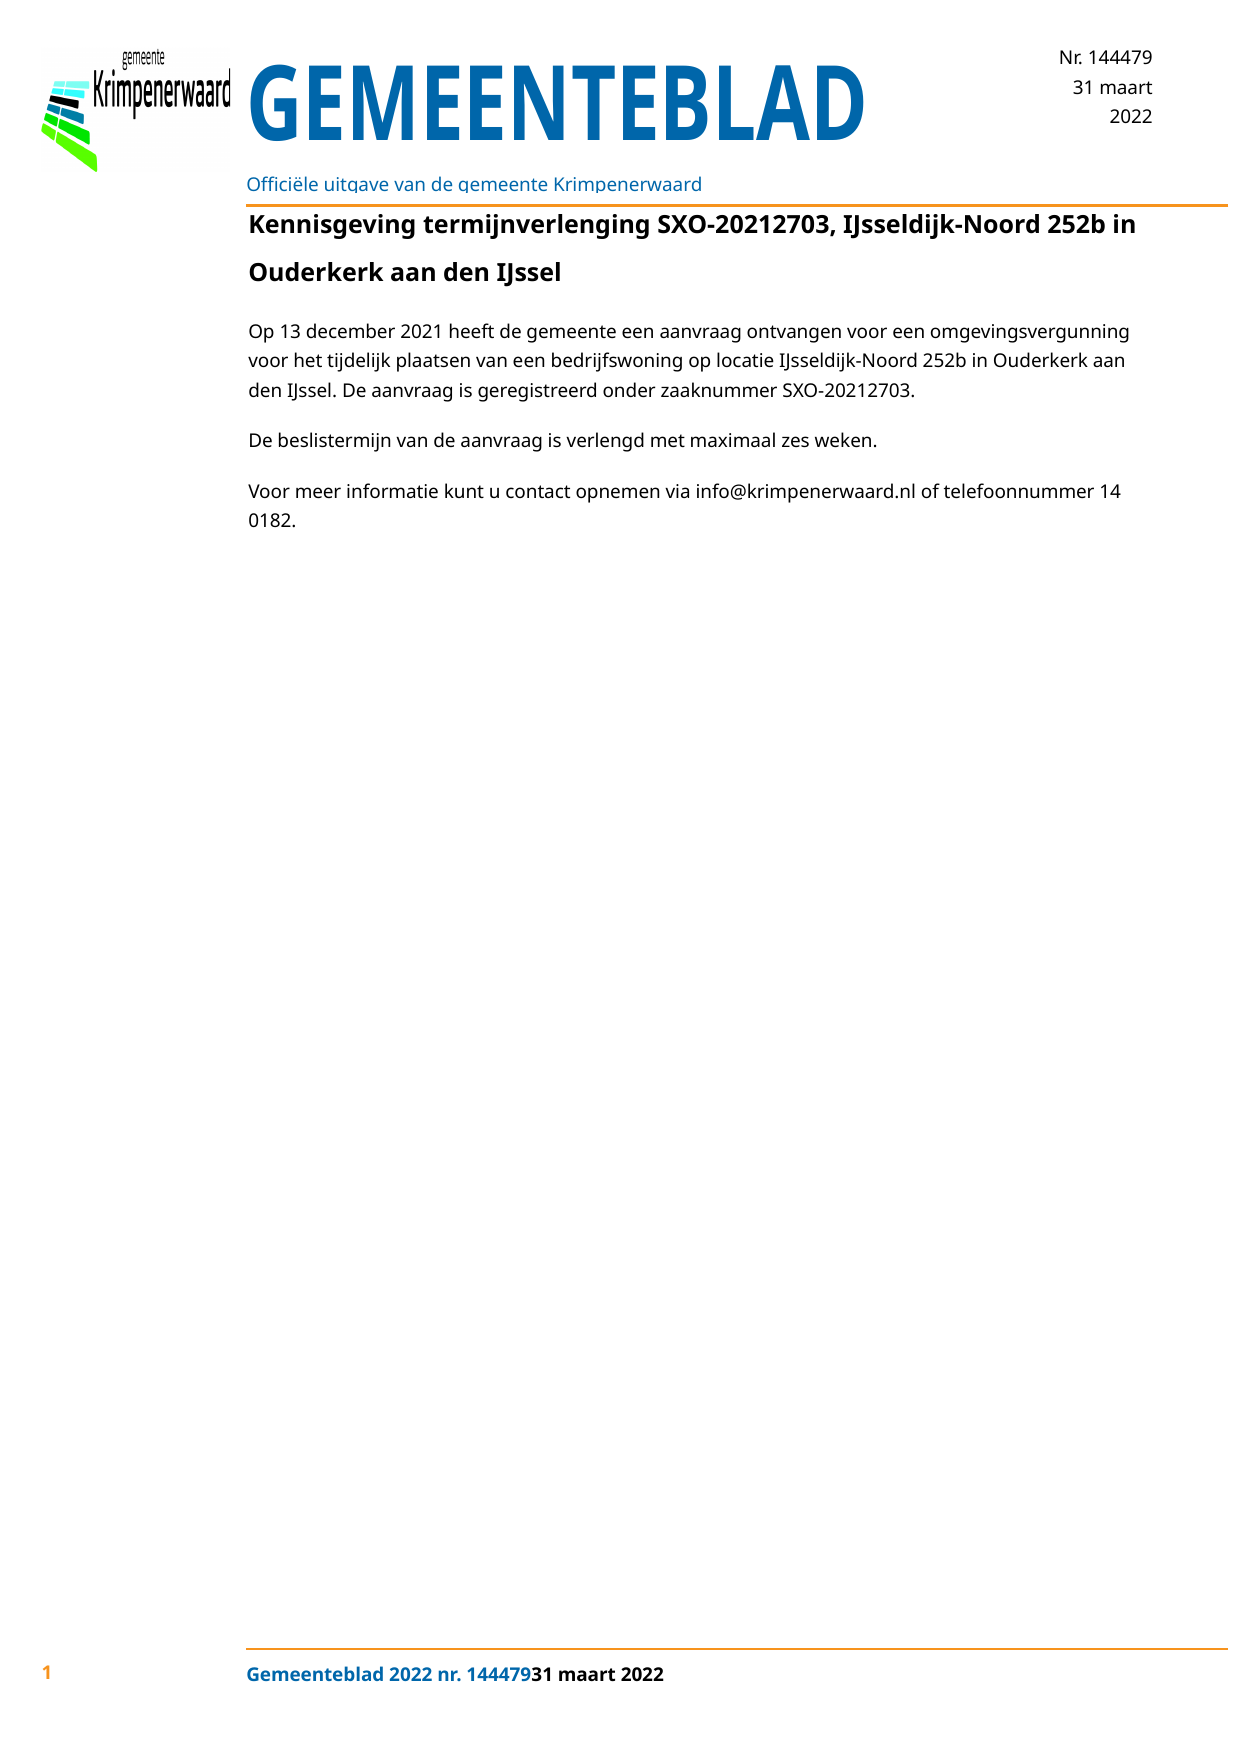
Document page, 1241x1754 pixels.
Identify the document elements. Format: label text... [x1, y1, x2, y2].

text Kennisgeving termijnverlenging SXO-20212703, IJsseldijk-Noord 252b in Ouderkerk aan den IJssel [248, 207, 1152, 288]
picture [41, 47, 231, 172]
text De beslistermijn van de aanvraag is verlengd met maximaal zes weken. [248, 427, 1152, 453]
text Voor meer informatie kunt u contact opnemen via info@krimpenerwaard.nl of telefoonnummer 14 0182. [248, 478, 1152, 533]
text Op 13 december 2021 heeft de gemeente een aanvraag ontvangen voor een omgevingsvergunning voor het tijdelijk plaatsen van een bedrijfswoning op locatie IJsseldijk-Noord 252b in Ouderkerk aan den IJssel. De aanvraag is geregistreerd onder zaaknummer SXO-20212703. [248, 318, 1152, 403]
